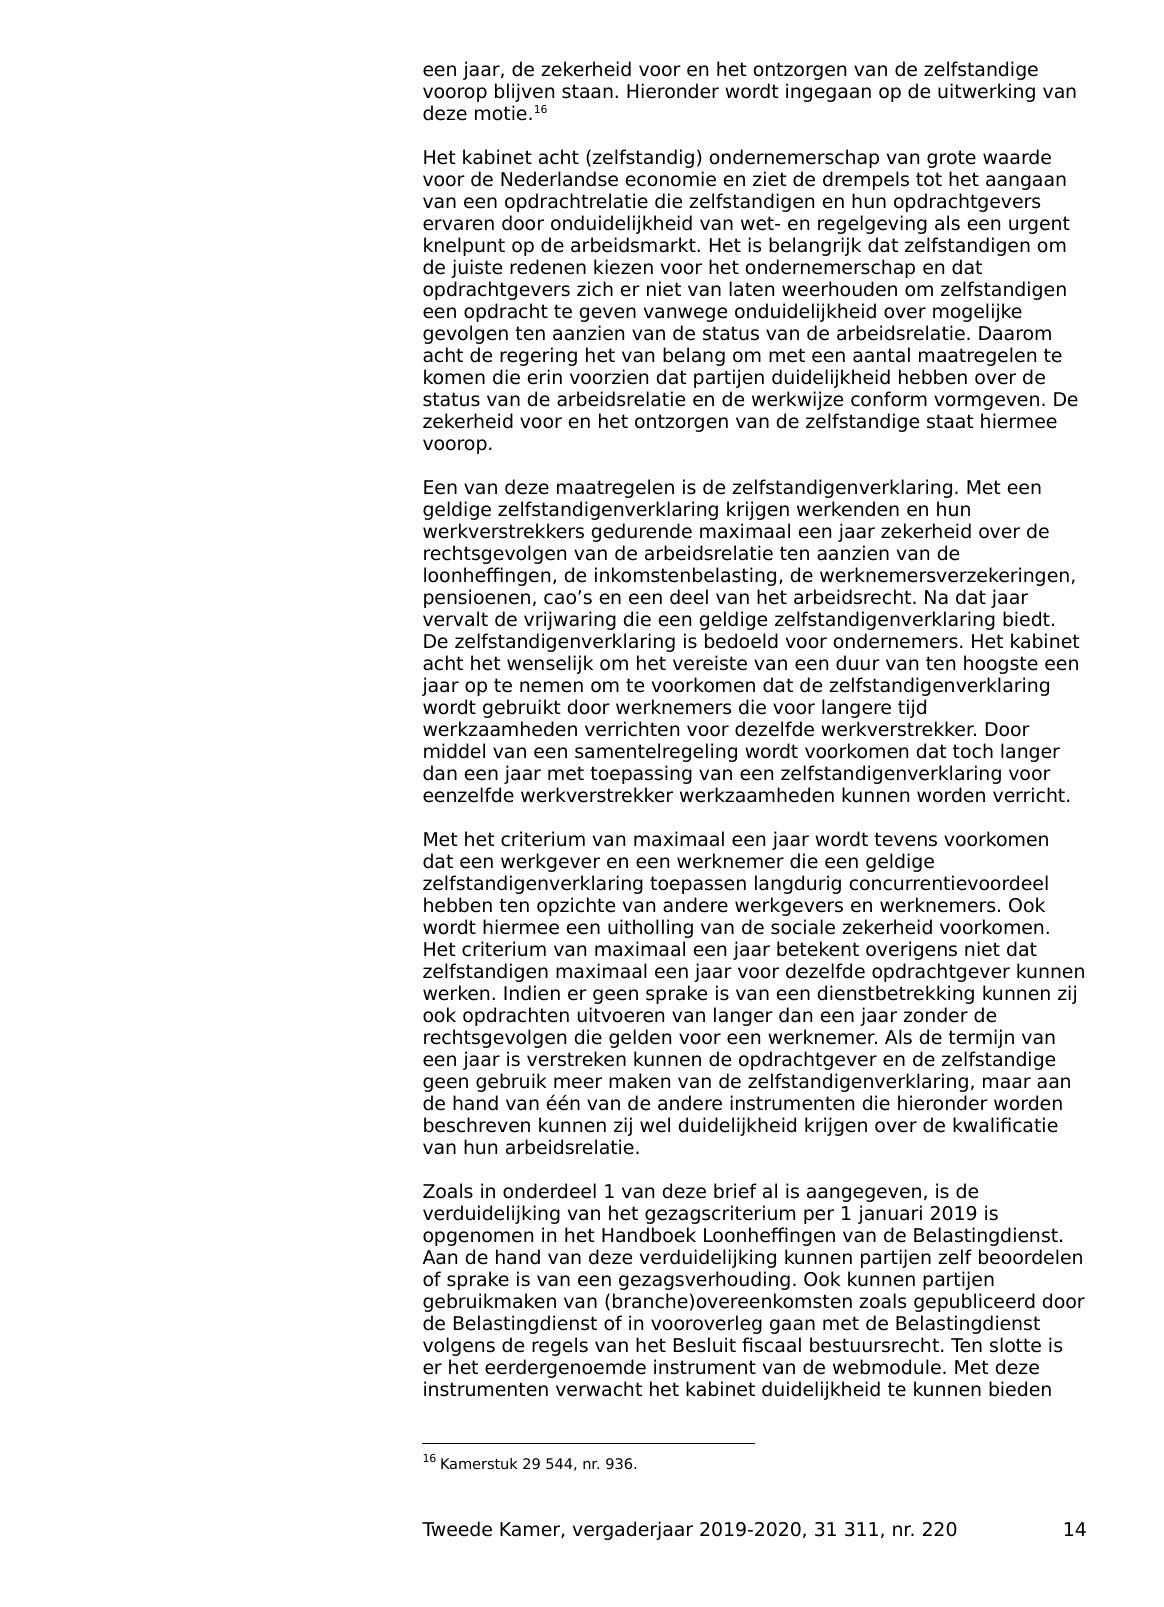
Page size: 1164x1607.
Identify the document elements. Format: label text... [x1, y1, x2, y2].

text Kamerstuk 29 544, nr. 936. [422, 1452, 1087, 1474]
text Het kabinet acht (zelfstandig) ondernemerschap van grote waarde voor de Nederlandse economie en ziet de drempels tot het aangaan van een opdrachtrelatie die zelfstandigen en hun opdrachtgevers ervaren door onduidelijkheid van wet- en regelgeving als een urgent knelpunt op de arbeidsmarkt. Het is belangrijk dat zelfstandigen om de juiste redenen kiezen voor het ondernemerschap en dat opdrachtgevers zich er niet van laten weerhouden om zelfstandigen een opdracht te geven vanwege onduidelijkheid over mogelijke gevolgen ten aanzien van de status van de arbeidsrelatie. Daarom acht de regering het van belang om met een aantal maatregelen te komen die erin voorzien dat partijen duidelijkheid hebben over de status van de arbeidsrelatie en de werkwijze conform vormgeven. De zekerheid voor en het ontzorgen van de zelfstandige staat hiermee voorop. [422, 147, 1087, 455]
text Een van deze maatregelen is de zelfstandigenverklaring. Met een geldige zelfstandigenverklaring krijgen werkenden en hun werkverstrekkers gedurende maximaal een jaar zekerheid over de rechtsgevolgen van de arbeidsrelatie ten aanzien van de loonheffingen, de inkomstenbelasting, de werknemersverzekeringen, pensioenen, cao’s en een deel van het arbeidsrecht. Na dat jaar vervalt de vrijwaring die een geldige zelfstandigenverklaring biedt. De zelfstandigenverklaring is bedoeld voor ondernemers. Het kabinet acht het wenselijk om het vereiste van een duur van ten hoogste een jaar op te nemen om te voorkomen dat de zelfstandigenverklaring wordt gebruikt door werknemers die voor langere tijd werkzaamheden verrichten voor dezelfde werkverstrekker. Door middel van een samentelregeling wordt voorkomen dat toch langer dan een jaar met toepassing van een zelfstandigenverklaring voor eenzelfde werkverstrekker werkzaamheden kunnen worden verricht. [422, 477, 1087, 807]
text Zoals in onderdeel 1 van deze brief al is aangegeven, is de verduidelijking van het gezagscriterium per 1 januari 2019 is opgenomen in het Handboek Loonheffingen van de Belastingdienst. Aan de hand van deze verduidelijking kunnen partijen zelf beoordelen of sprake is van een gezagsverhouding. Ook kunnen partijen gebruikmaken van (branche)overeenkomsten zoals gepubliceerd door de Belastingdienst of in vooroverleg gaan met de Belastingdienst volgens de regels van het Besluit fiscaal bestuursrecht. Ten slotte is er het eerdergenoemde instrument van de webmodule. Met deze instrumenten verwacht het kabinet duidelijkheid te kunnen bieden [422, 1181, 1087, 1401]
text Met het criterium van maximaal een jaar wordt tevens voorkomen dat een werkgever en een werknemer die een geldige zelfstandigenverklaring toepassen langdurig concurrentievoordeel hebben ten opzichte van andere werkgevers en werknemers. Ook wordt hiermee een uitholling van de sociale zekerheid voorkomen. Het criterium van maximaal een jaar betekent overigens niet dat zelfstandigen maximaal een jaar voor dezelfde opdrachtgever kunnen werken. Indien er geen sprake is van een dienstbetrekking kunnen zij ook opdrachten uitvoeren van langer dan een jaar zonder de rechtsgevolgen die gelden voor een werknemer. Als de termijn van een jaar is verstreken kunnen de opdrachtgever en de zelfstandige geen gebruik meer maken van de zelfstandigenverklaring, maar aan de hand van één van de andere instrumenten die hieronder worden beschreven kunnen zij wel duidelijkheid krijgen over de kwalificatie van hun arbeidsrelatie. [422, 829, 1087, 1159]
text een jaar, de zekerheid voor en het ontzorgen van de zelfstandige voorop blijven staan. Hieronder wordt ingegaan op de uitwerking van deze motie. [422, 59, 1087, 125]
